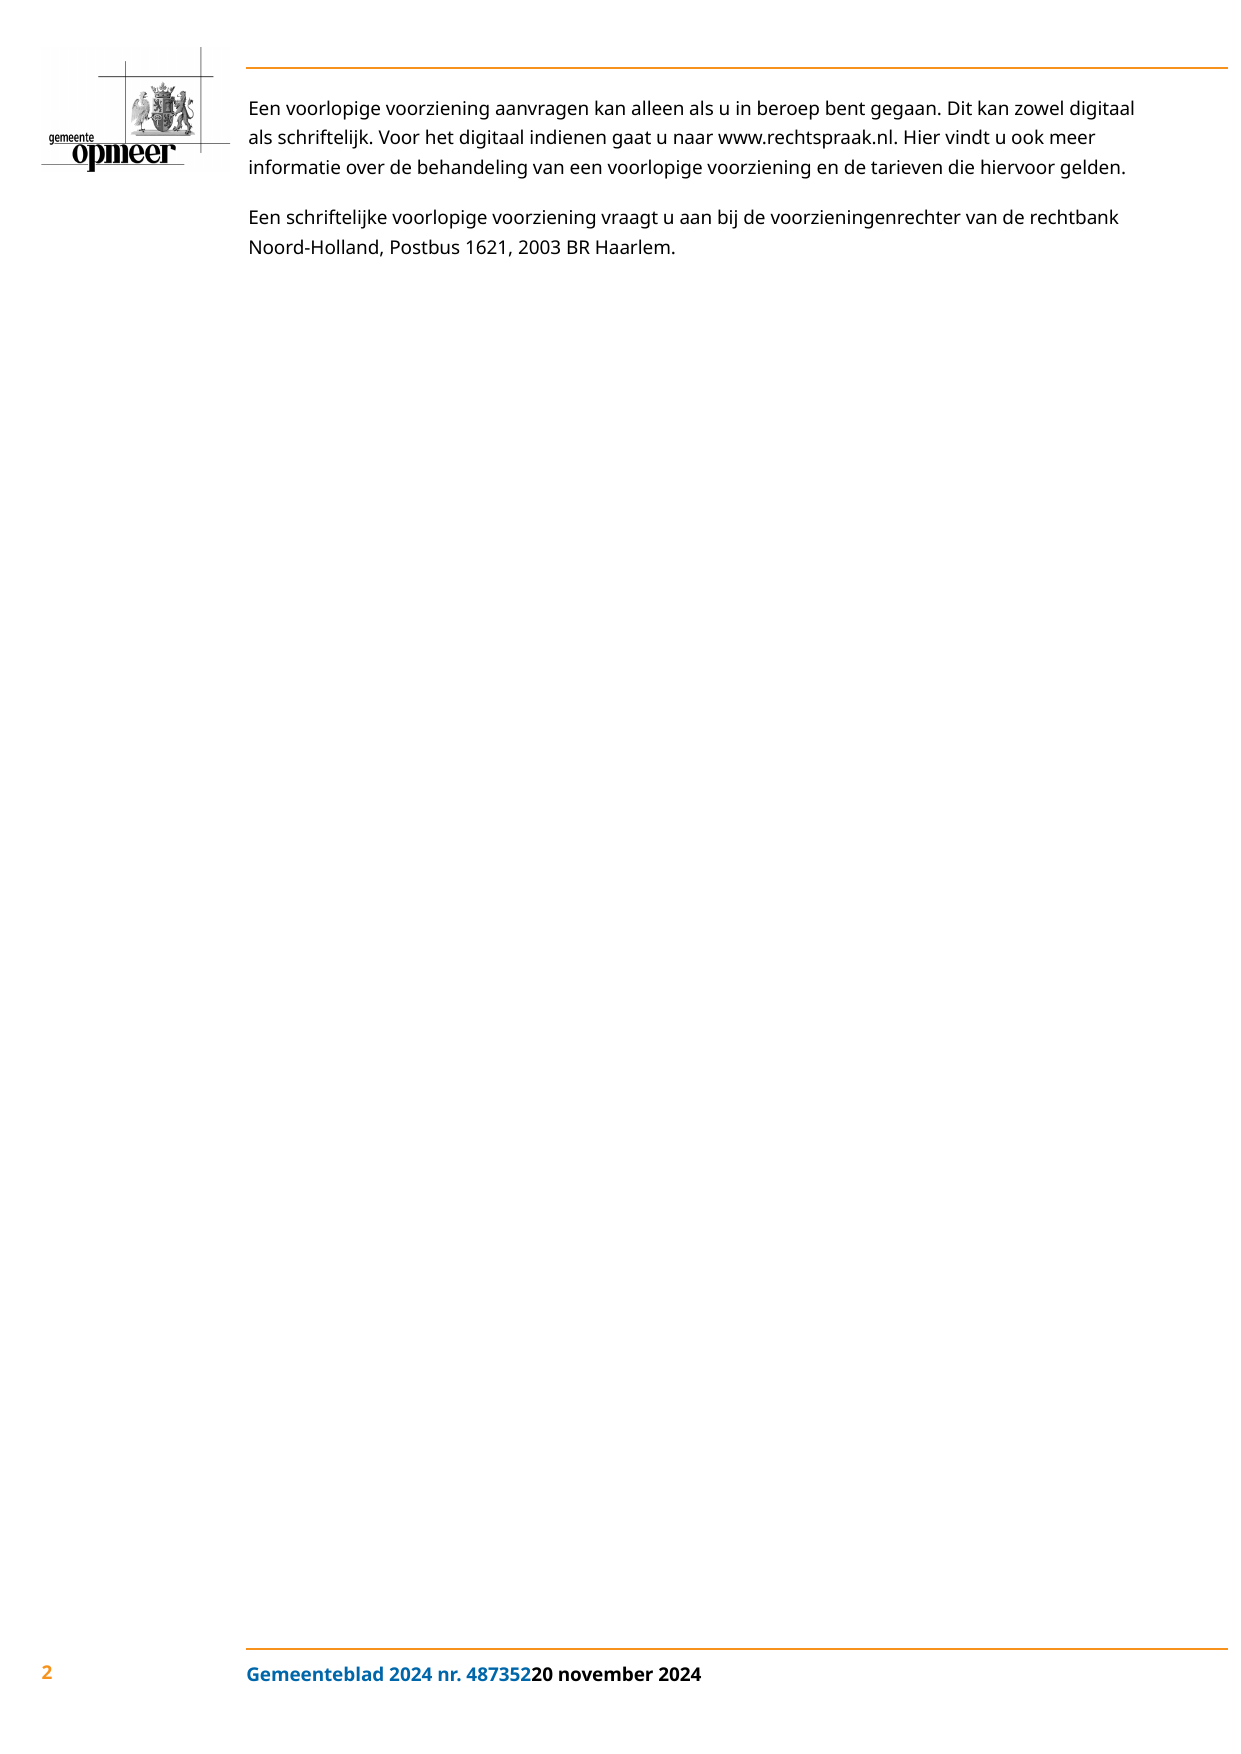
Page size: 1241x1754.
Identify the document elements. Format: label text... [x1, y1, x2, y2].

text Een schriftelijke voorlopige voorziening vraagt u aan bij de voorzieningenrechter van de rechtbank Noord-Holland, Postbus 1621, 2003 BR Haarlem. [248, 204, 1152, 260]
picture [41, 47, 231, 172]
text Een voorlopige voorziening aanvragen kan alleen als u in beroep bent gegaan. Dit kan zowel digitaal als schriftelijk. Voor het digitaal indienen gaat u naar www.rechtspraak.nl. Hier vindt u ook meer informatie over de behandeling van een voorlopige voorziening en de tarieven die hiervoor gelden. [248, 95, 1152, 180]
